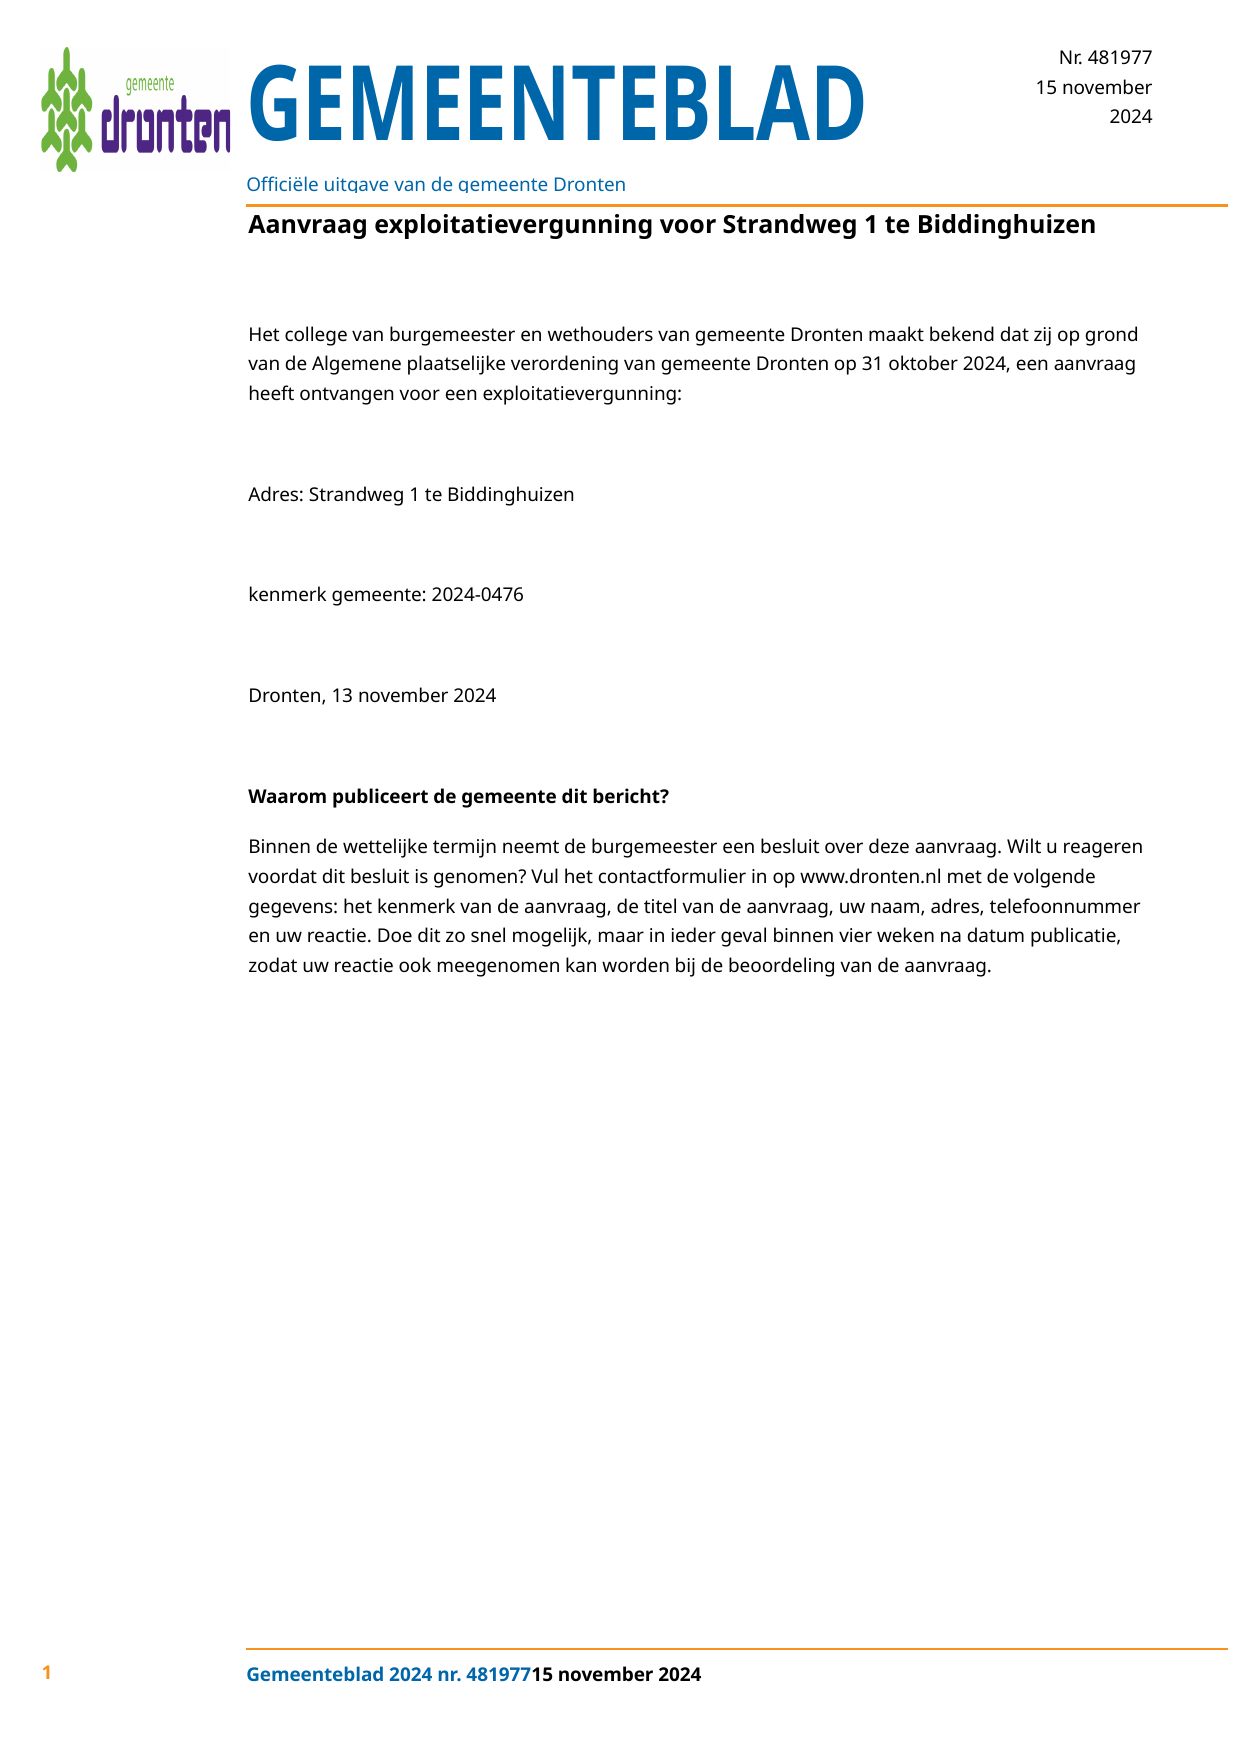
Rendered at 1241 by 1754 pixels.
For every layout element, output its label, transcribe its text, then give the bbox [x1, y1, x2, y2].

text Dronten, 13 november 2024 [248, 682, 1152, 708]
text Het college van burgemeester en wethouders van gemeente Dronten maakt bekend dat zij op grond van de Algemene plaatselijke verordening van gemeente Dronten op 31 oktober 2024, een aanvraag heeft ontvangen voor een exploitatievergunning: [248, 321, 1152, 406]
text Binnen de wettelijke termijn neemt de burgemeester een besluit over deze aanvraag. Wilt u reageren voordat dit besluit is genomen? Vul het contactformulier in op www.dronten.nl met de volgende gegevens: het kenmerk van de aanvraag, de titel van de aanvraag, uw naam, adres, telefoonnummer en uw reactie. Doe dit zo snel mogelijk, maar in ieder geval binnen vier weken na datum publicatie, zodat uw reactie ook meegenomen kan worden bij de beoordeling van de aanvraag. [248, 834, 1152, 978]
text Waarom publiceert de gemeente dit bericht? [248, 783, 1152, 809]
text Aanvraag exploitatievergunning voor Strandweg 1 te Biddinghuizen [248, 207, 1152, 241]
picture [41, 47, 231, 172]
text Adres: Strandweg 1 te Biddinghuizen [248, 481, 1152, 506]
text kenmerk gemeente: 2024-0476 [248, 582, 1152, 607]
